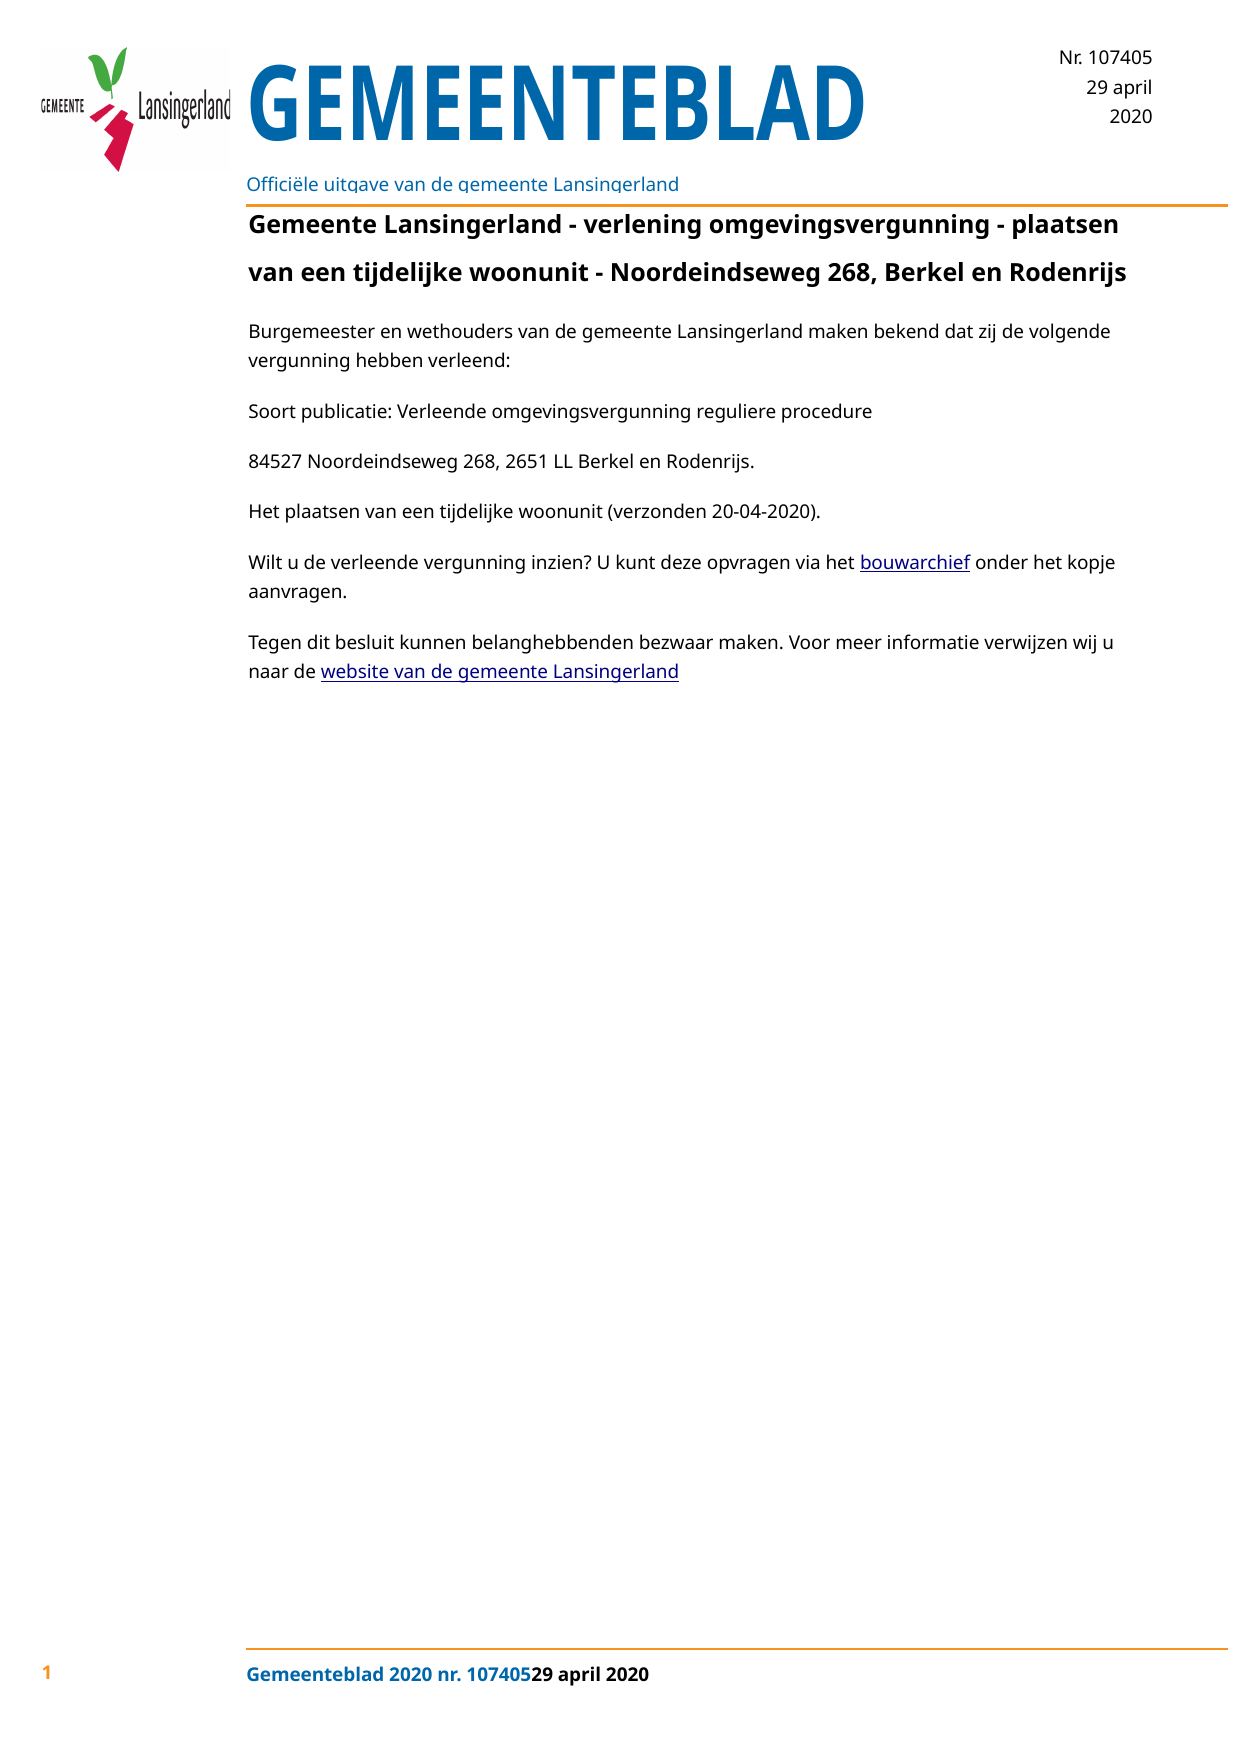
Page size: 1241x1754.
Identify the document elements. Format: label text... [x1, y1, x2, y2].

text 84527 Noordeindseweg 268, 2651 LL Berkel en Rodenrijs. [248, 448, 1152, 474]
text Wilt u de verleende vergunning inzien? U kunt deze opvragen via het bouwarchief onder het kopje aanvragen. [248, 549, 1152, 604]
text Burgemeester en wethouders van de gemeente Lansingerland maken bekend dat zij de volgende vergunning hebben verleend: [248, 318, 1152, 373]
text Het plaatsen van een tijdelijke woonunit (verzonden 20-04-2020). [248, 499, 1152, 524]
picture [41, 47, 231, 172]
text Tegen dit besluit kunnen belanghebbenden bezwaar maken. Voor meer informatie verwijzen wij u naar de website van de gemeente Lansingerland [248, 629, 1152, 684]
text Soort publicatie: Verleende omgevingsvergunning reguliere procedure [248, 398, 1152, 424]
text Gemeente Lansingerland - verlening omgevingsvergunning - plaatsen van een tijdelijke woonunit - Noordeindseweg 268, Berkel en Rodenrijs [248, 207, 1152, 288]
